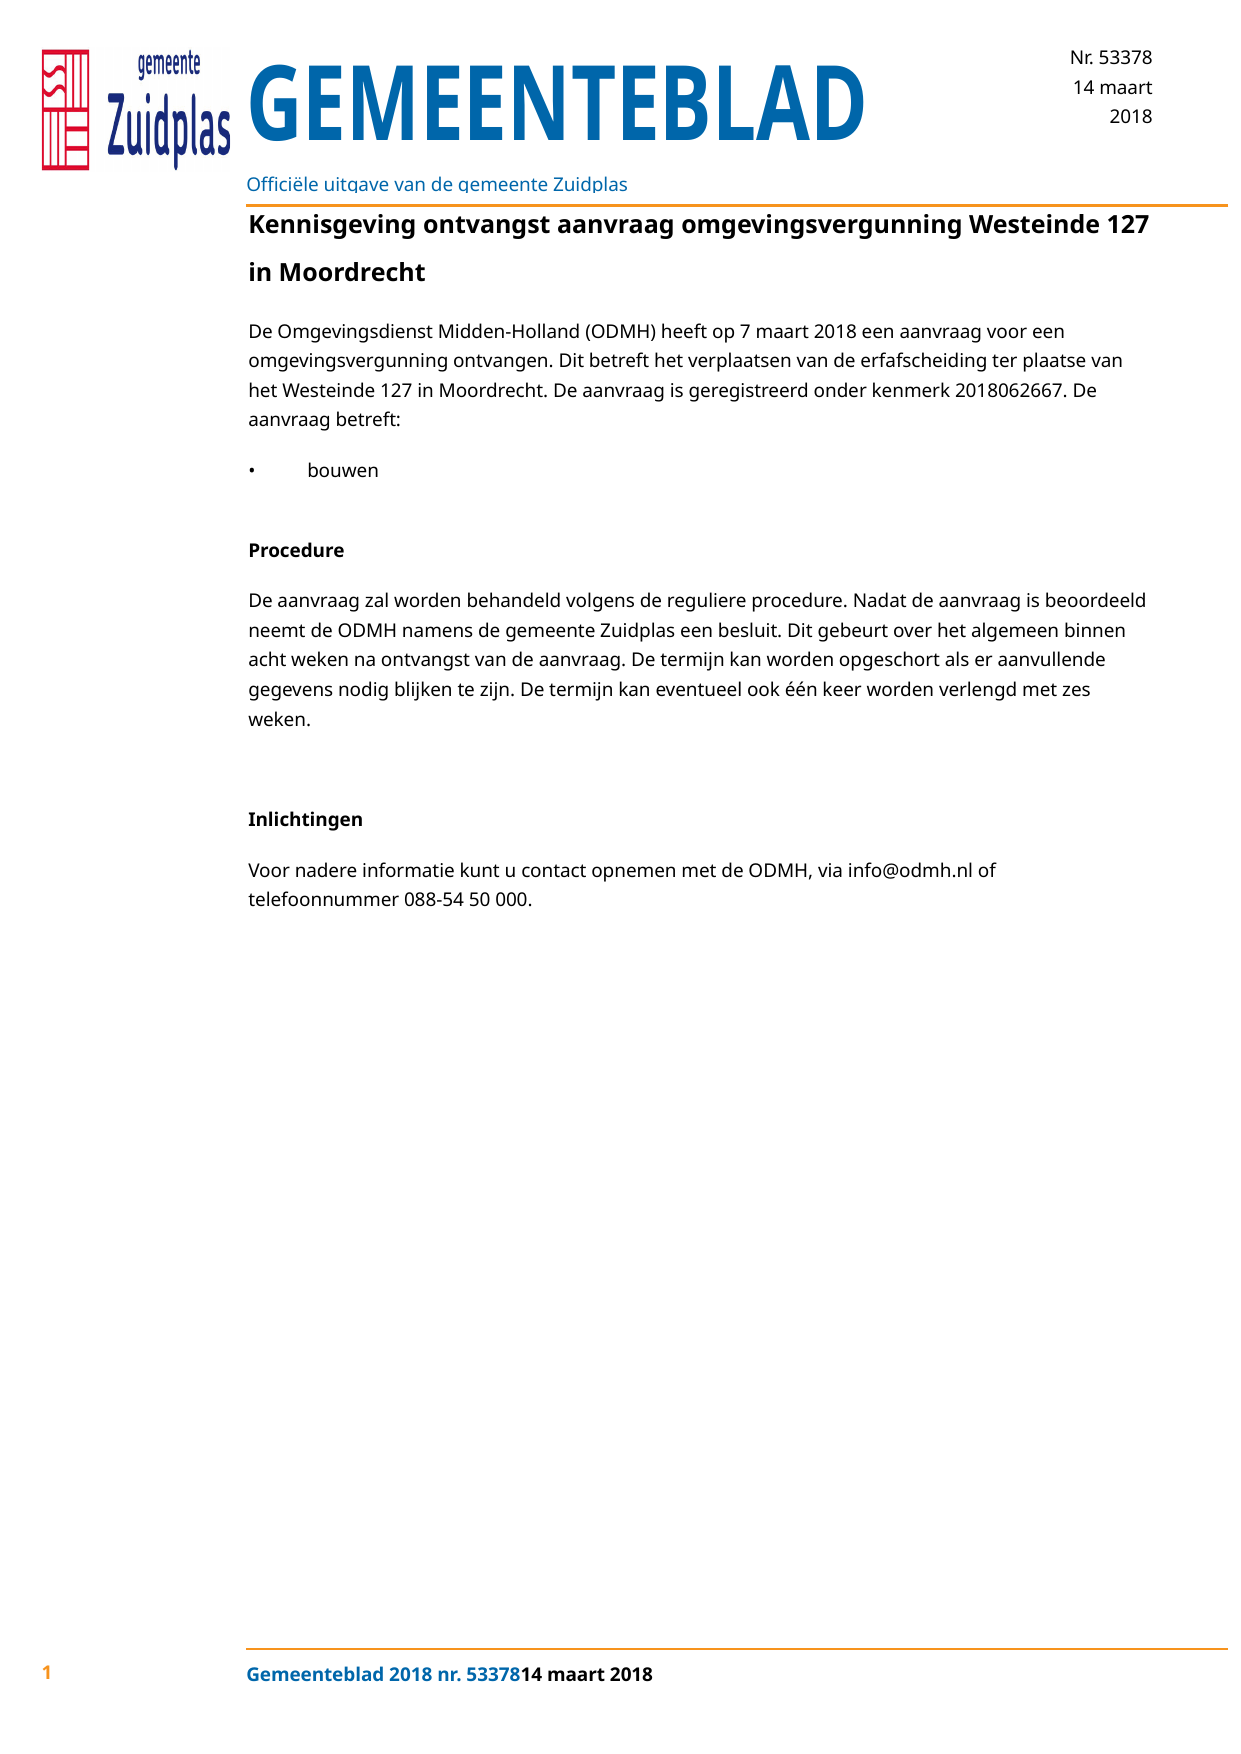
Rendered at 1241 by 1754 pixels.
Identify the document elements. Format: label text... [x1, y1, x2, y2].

text De Omgevingsdienst Midden-Holland (ODMH) heeft op 7 maart 2018 een aanvraag voor een omgevingsvergunning ontvangen. Dit betreft het verplaatsen van de erfafscheiding ter plaatse van het Westeinde 127 in Moordrecht. De aanvraag is geregistreerd onder kenmerk 2018062667. De aanvraag betreft: [248, 318, 1152, 432]
text Inlichtingen [248, 807, 1152, 832]
picture [41, 47, 231, 172]
text Procedure [248, 537, 1152, 563]
list bouwen [248, 457, 1152, 483]
text Voor nadere informatie kunt u contact opnemen met de ODMH, via info@odmh.nl of telefoonnummer 088-54 50 000. [248, 857, 1152, 912]
text De aanvraag zal worden behandeld volgens de reguliere procedure. Nadat de aanvraag is beoordeeld neemt de ODMH namens de gemeente Zuidplas een besluit. Dit gebeurt over het algemeen binnen acht weken na ontvangst van de aanvraag. De termijn kan worden opgeschort als er aanvullende gegevens nodig blijken te zijn. De termijn kan eventueel ook één keer worden verlengd met zes weken. [248, 587, 1152, 732]
text Kennisgeving ontvangst aanvraag omgevingsvergunning Westeinde 127 in Moordrecht [248, 207, 1152, 288]
